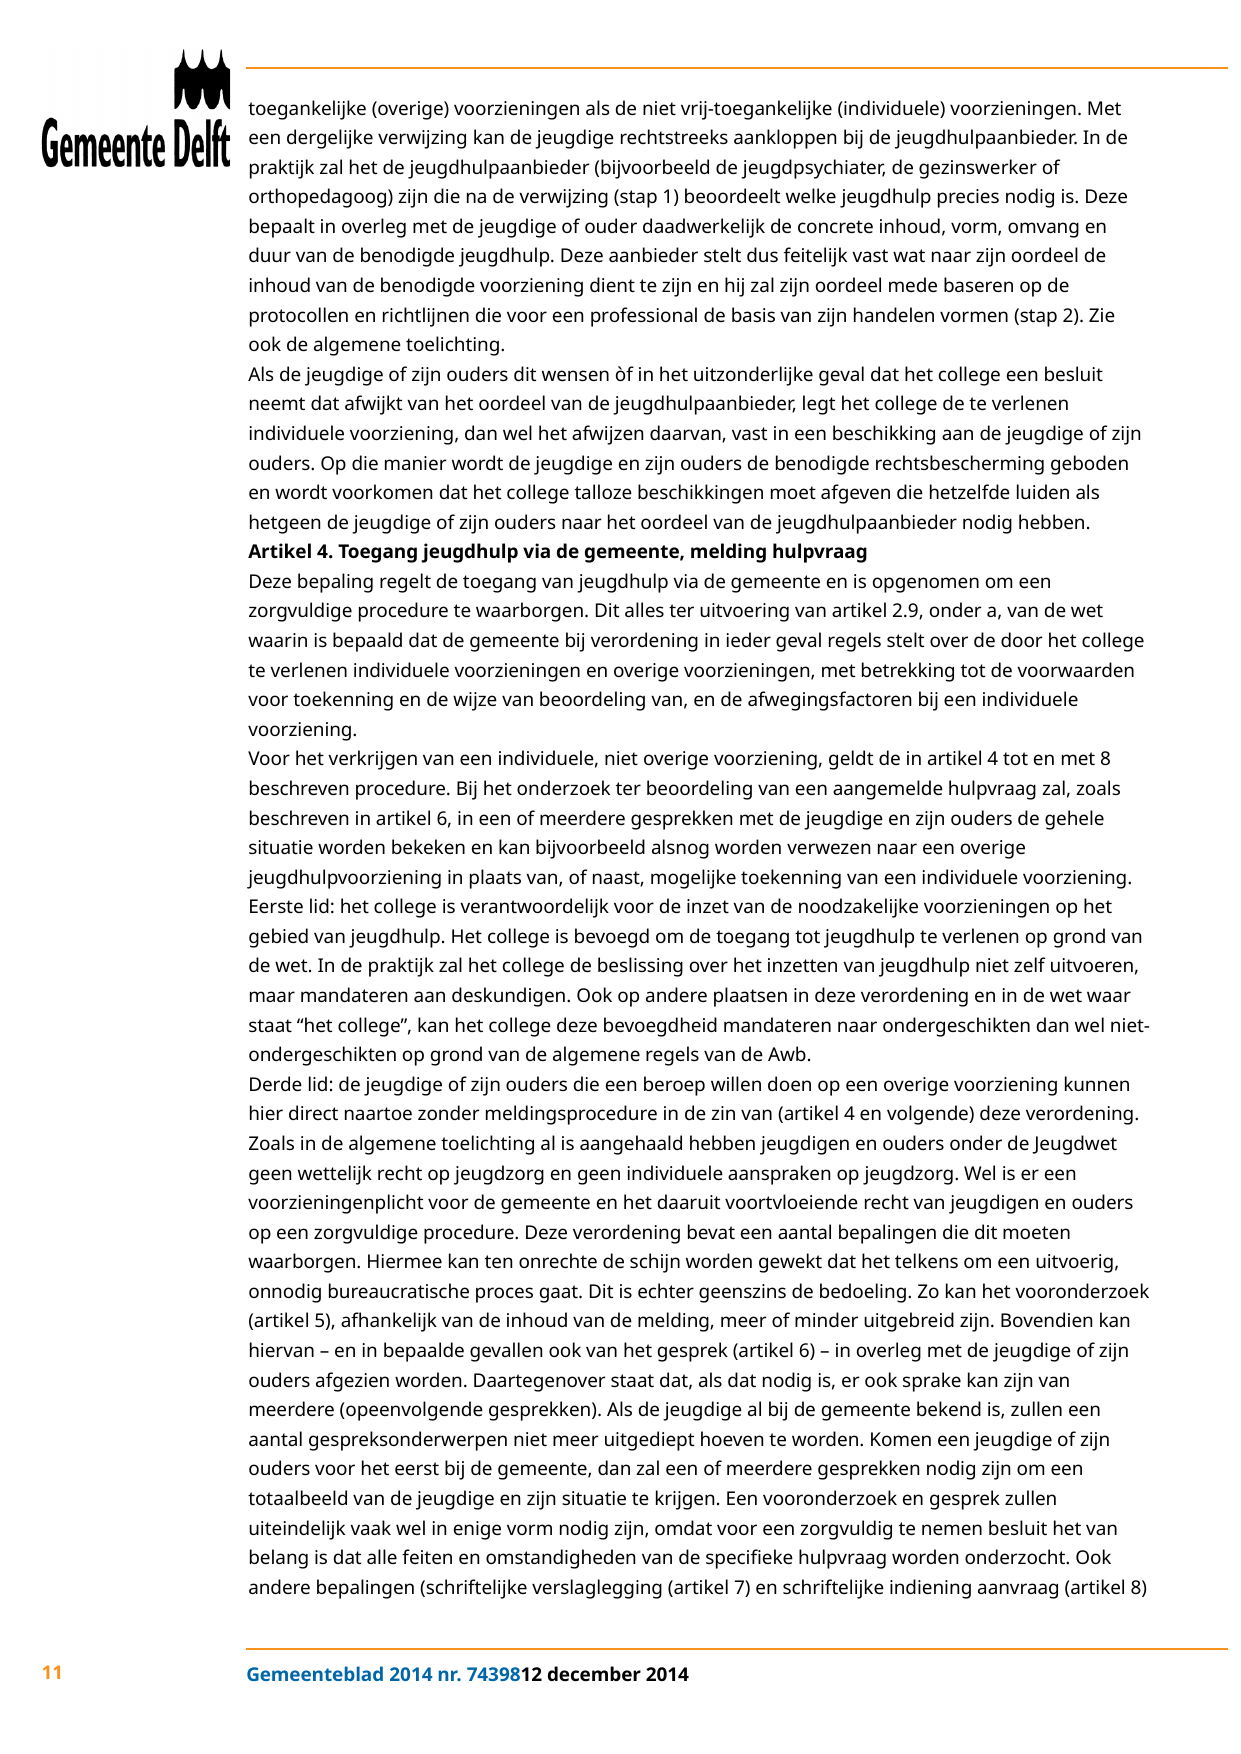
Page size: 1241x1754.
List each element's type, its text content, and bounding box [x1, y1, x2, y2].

text toegankelijke (overige) voorzieningen als de niet vrij-toegankelijke (individuele) voorzieningen. Met een dergelijke verwijzing kan de jeugdige rechtstreeks aankloppen bij de jeugdhulpaanbieder. In de praktijk zal het de jeugdhulpaanbieder (bijvoorbeeld de jeugdpsychiater, de gezinswerker of orthopedagoog) zijn die na de verwijzing (stap 1) beoordeelt welke jeugdhulp precies nodig is. Deze bepaalt in overleg met de jeugdige of ouder daadwerkelijk de concrete inhoud, vorm, omvang en duur van de benodigde jeugdhulp. Deze aanbieder stelt dus feitelijk vast wat naar zijn oordeel de inhoud van de benodigde voorziening dient te zijn en hij zal zijn oordeel mede baseren op de protocollen en richtlijnen die voor een professional de basis van zijn handelen vormen (stap 2). Zie ook de algemene toelichting. [248, 95, 1152, 357]
picture [41, 47, 231, 172]
text Voor het verkrijgen van een individuele, niet overige voorziening, geldt de in artikel 4 tot en met 8 beschreven procedure. Bij het onderzoek ter beoordeling van een aangemelde hulpvraag zal, zoals beschreven in artikel 6, in een of meerdere gesprekken met de jeugdige en zijn ouders de gehele situatie worden bekeken en kan bijvoorbeeld alsnog worden verwezen naar een overige jeugdhulpvoorziening in plaats van, of naast, mogelijke toekenning van een individuele voorziening. [248, 746, 1152, 890]
text Zoals in de algemene toelichting al is aangehaald hebben jeugdigen en ouders onder de Jeugdwet geen wettelijk recht op jeugdzorg en geen individuele aanspraken op jeugdzorg. Wel is er een voorzieningenplicht voor de gemeente en het daaruit voortvloeiende recht van jeugdigen en ouders op een zorgvuldige procedure. Deze verordening bevat een aantal bepalingen die dit moeten waarborgen. Hiermee kan ten onrechte de schijn worden gewekt dat het telkens om een uitvoerig, onnodig bureaucratische proces gaat. Dit is echter geenszins de bedoeling. Zo kan het vooronderzoek (artikel 5), afhankelijk van de inhoud van de melding, meer of minder uitgebreid zijn. Bovendien kan hiervan – en in bepaalde gevallen ook van het gesprek (artikel 6) – in overleg met de jeugdige of zijn ouders afgezien worden. Daartegenover staat dat, als dat nodig is, er ook sprake kan zijn van meerdere (opeenvolgende gesprekken). Als de jeugdige al bij de gemeente bekend is, zullen een aantal gespreksonderwerpen niet meer uitgediept hoeven te worden. Komen een jeugdige of zijn ouders voor het eerst bij de gemeente, dan zal een of meerdere gesprekken nodig zijn om een totaalbeeld van de jeugdige en zijn situatie te krijgen. Een vooronderzoek en gesprek zullen uiteindelijk vaak wel in enige vorm nodig zijn, omdat voor een zorgvuldig te nemen besluit het van belang is dat alle feiten en omstandigheden van de specifieke hulpvraag worden onderzocht. Ook andere bepalingen (schriftelijke verslaglegging (artikel 7) en schriftelijke indiening aanvraag (artikel 8) [248, 1130, 1152, 1600]
text Eerste lid: het college is verantwoordelijk voor de inzet van de noodzakelijke voorzieningen op het gebied van jeugdhulp. Het college is bevoegd om de toegang tot jeugdhulp te verlenen op grond van de wet. In de praktijk zal het college de beslissing over het inzetten van jeugdhulp niet zelf uitvoeren, maar mandateren aan deskundigen. Ook op andere plaatsen in deze verordening en in de wet waar staat “het college”, kan het college deze bevoegdheid mandateren naar ondergeschikten dan wel niet-ondergeschikten op grond van de algemene regels van de Awb. [248, 893, 1152, 1067]
text Deze bepaling regelt de toegang van jeugdhulp via de gemeente en is opgenomen om een zorgvuldige procedure te waarborgen. Dit alles ter uitvoering van artikel 2.9, onder a, van de wet waarin is bepaald dat de gemeente bij verordening in ieder geval regels stelt over de door het college te verlenen individuele voorzieningen en overige voorzieningen, met betrekking tot de voorwaarden voor toekenning en de wijze van beoordeling van, en de afwegingsfactoren bij een individuele voorziening. [248, 568, 1152, 742]
text Als de jeugdige of zijn ouders dit wensen òf in het uitzonderlijke geval dat het college een besluit neemt dat afwijkt van het oordeel van de jeugdhulpaanbieder, legt het college de te verlenen individuele voorziening, dan wel het afwijzen daarvan, vast in een beschikking aan de jeugdige of zijn ouders. Op die manier wordt de jeugdige en zijn ouders de benodigde rechtsbescherming geboden en wordt voorkomen dat het college talloze beschikkingen moet afgeven die hetzelfde luiden als hetgeen de jeugdige of zijn ouders naar het oordeel van de jeugdhulpaanbieder nodig hebben. [248, 361, 1152, 535]
text Derde lid: de jeugdige of zijn ouders die een beroep willen doen op een overige voorziening kunnen hier direct naartoe zonder meldingsprocedure in de zin van (artikel 4 en volgende) deze verordening. [248, 1071, 1152, 1126]
text Artikel 4. Toegang jeugdhulp via de gemeente, melding hulpvraag [248, 538, 1152, 564]
